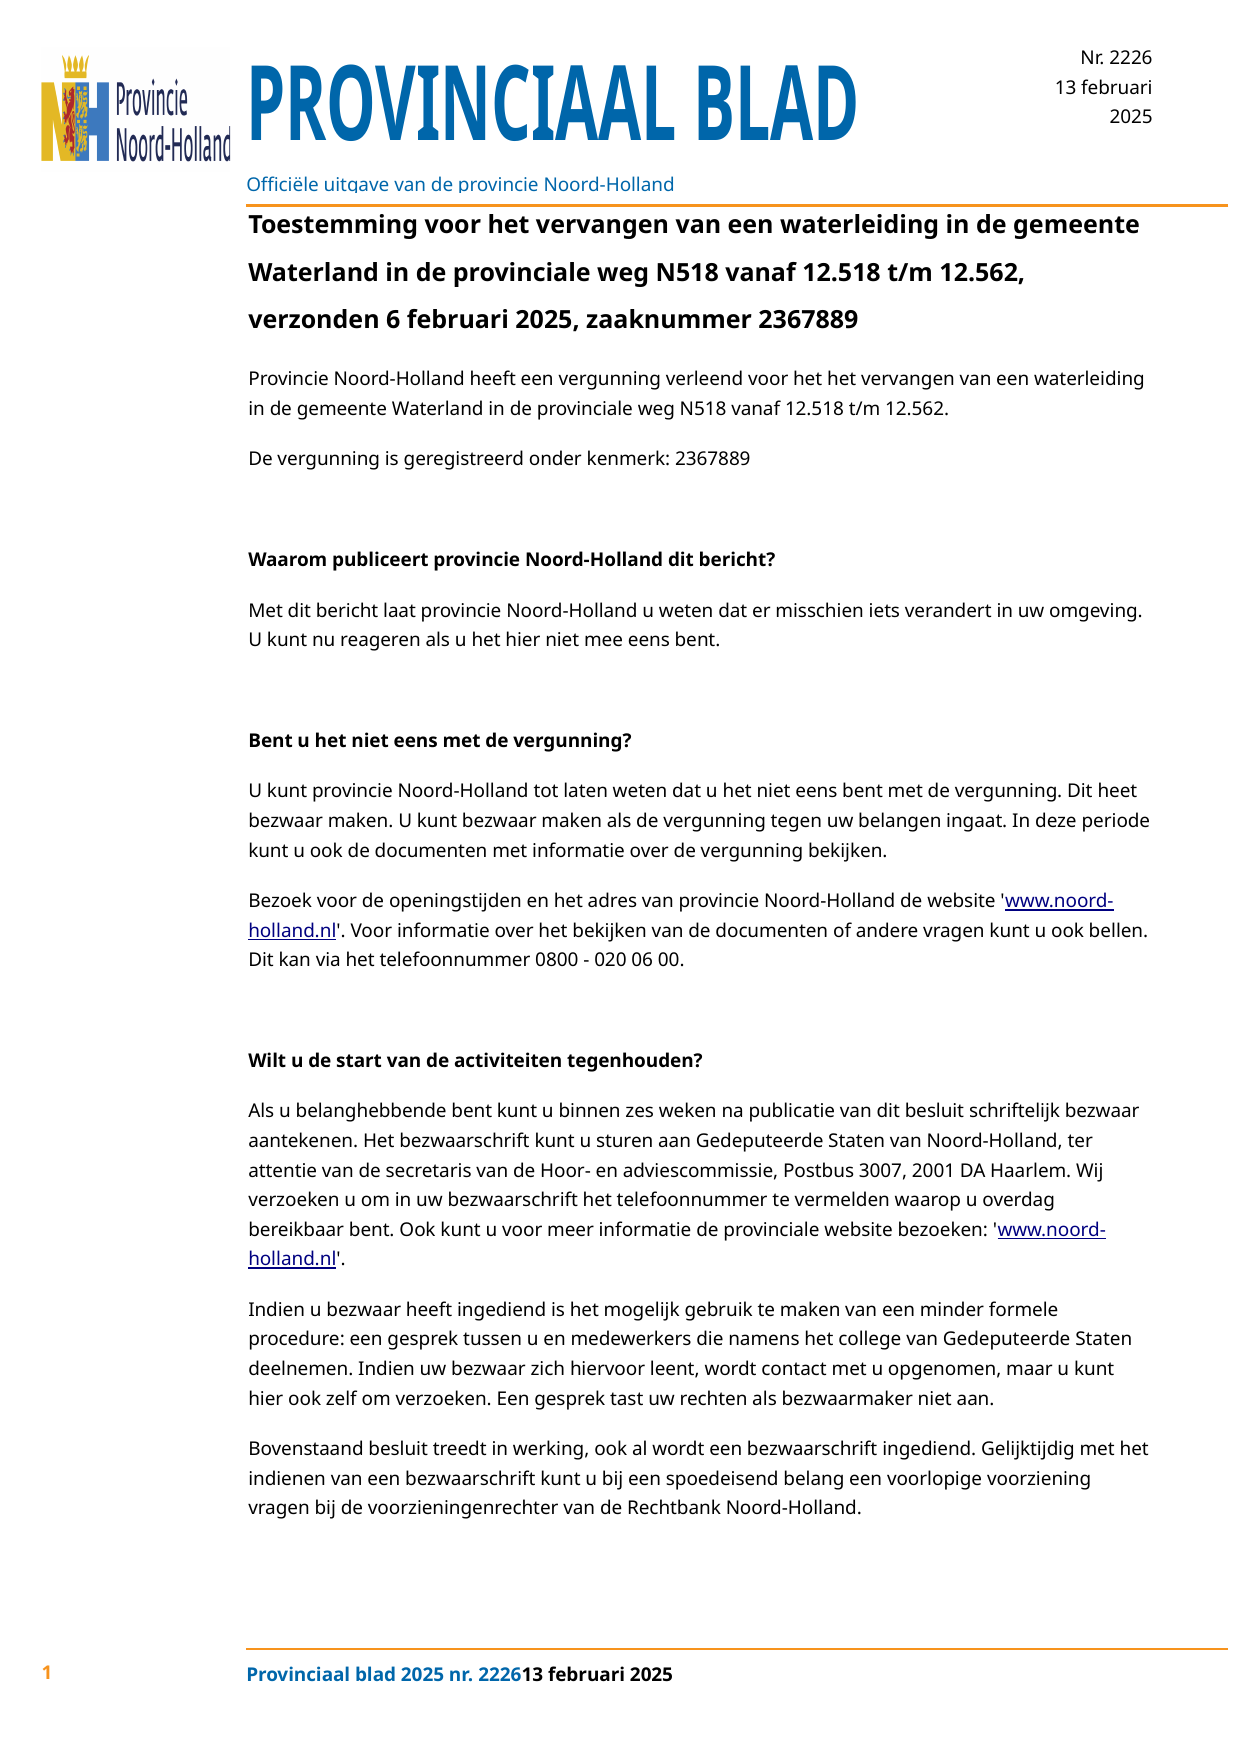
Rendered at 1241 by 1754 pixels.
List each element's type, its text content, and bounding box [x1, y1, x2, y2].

text De vergunning is geregistreerd onder kenmerk: 2367889 [248, 446, 1152, 471]
text Bent u het niet eens met de vergunning? [248, 727, 1152, 753]
text Provincie Noord-Holland heeft een vergunning verleend voor het het vervangen van een waterleiding in de gemeente Waterland in de provinciale weg N518 vanaf 12.518 t/m 12.562. [248, 366, 1152, 421]
text Indien u bezwaar heeft ingediend is het mogelijk gebruik te maken van een minder formele procedure: een gesprek tussen u en medewerkers die namens het college van Gedeputeerde Staten deelnemen. Indien uw bezwaar zich hiervoor leent, wordt contact met u opgenomen, maar u kunt hier ook zelf om verzoeken. Een gesprek tast uw rechten als bezwaarmaker niet aan. [248, 1296, 1152, 1410]
text Als u belanghebbende bent kunt u binnen zes weken na publicatie van dit besluit schriftelijk bezwaar aantekenen. Het bezwaarschrift kunt u sturen aan Gedeputeerde Staten van Noord-Holland, ter attentie van de secretaris van de Hoor- en adviescommissie, Postbus 3007, 2001 DA Haarlem. Wij verzoeken u om in uw bezwaarschrift het telefoonnummer te vermelden waarop u overdag bereikbaar bent. Ook kunt u voor meer informatie de provinciale website bezoeken: 'www.noord-holland.nl'. [248, 1098, 1152, 1271]
text Toestemming voor het vervangen van een waterleiding in de gemeente Waterland in de provinciale weg N518 vanaf 12.518 t/m 12.562, verzonden 6 februari 2025, zaaknummer 2367889 [248, 207, 1152, 336]
text Wilt u de start van de activiteiten tegenhouden? [248, 1047, 1152, 1073]
text Met dit bericht laat provincie Noord-Holland u weten dat er misschien iets verandert in uw omgeving. U kunt nu reageren als u het hier niet mee eens bent. [248, 597, 1152, 652]
text Bezoek voor de openingstijden en het adres van provincie Noord-Holland de website 'www.noord-holland.nl'. Voor informatie over het bekijken van de documenten of andere vragen kunt u ook bellen. Dit kan via het telefoonnummer 0800 - 020 06 00. [248, 887, 1152, 972]
text Waarom publiceert provincie Noord-Holland dit bericht? [248, 546, 1152, 572]
text Bovenstaand besluit treedt in werking, ook al wordt een bezwaarschrift ingediend. Gelijktijdig met het indienen van een bezwaarschrift kunt u bij een spoedeisend belang een voorlopige voorziening vragen bij de voorzieningenrechter van de Rechtbank Noord-Holland. [248, 1435, 1152, 1520]
picture [41, 47, 231, 172]
text U kunt provincie Noord-Holland tot laten weten dat u het niet eens bent met de vergunning. Dit heet bezwaar maken. U kunt bezwaar maken als de vergunning tegen uw belangen ingaat. In deze periode kunt u ook de documenten met informatie over de vergunning bekijken. [248, 778, 1152, 862]
